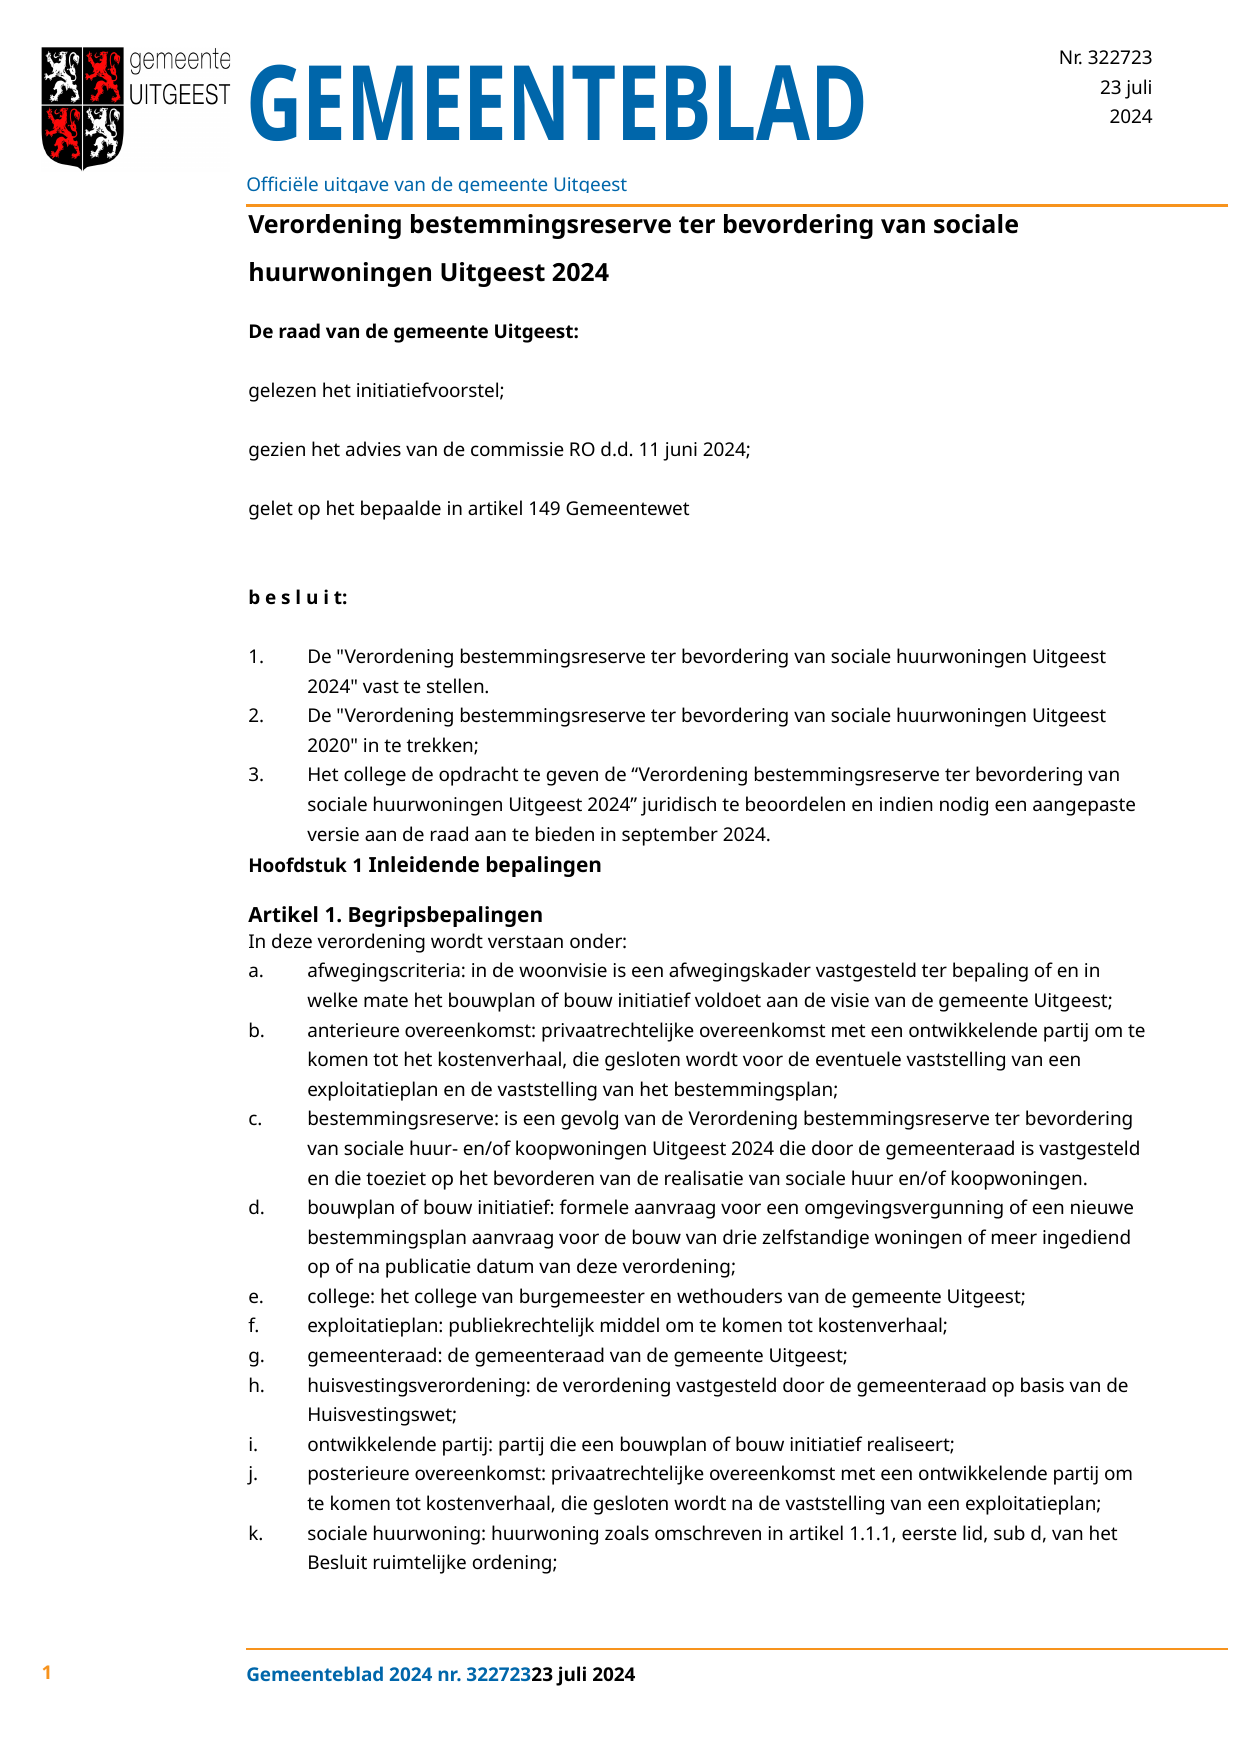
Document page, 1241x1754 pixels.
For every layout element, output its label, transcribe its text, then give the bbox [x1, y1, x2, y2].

text b e s l u i t: [248, 584, 1152, 610]
list gemeenteraad: de gemeenteraad van de gemeente Uitgeest; [248, 1342, 1152, 1368]
picture [41, 47, 231, 172]
text gezien het advies van de commissie RO d.d. 11 juni 2024; [248, 436, 1152, 462]
list huisvestingsverordening: de verordening vastgesteld door de gemeenteraad op basis van de Huisvestingswet; [248, 1372, 1152, 1427]
text Verordening bestemmingsreserve ter bevordering van sociale huurwoningen Uitgeest 2024 [248, 207, 1152, 288]
text Hoofdstuk 1 Inleidende bepalingen [248, 850, 1152, 879]
list anterieure overeenkomst: privaatrechtelijke overeenkomst met een ontwikkelende partij om te komen tot het kostenverhaal, die gesloten wordt voor de eventuele vaststelling van een exploitatieplan en de vaststelling van het bestemmingsplan; [248, 1017, 1152, 1102]
list afwegingscriteria: in de woonvisie is een afwegingskader vastgesteld ter bepaling of en in welke mate het bouwplan of bouw initiatief voldoet aan de visie van de gemeente Uitgeest; [248, 958, 1152, 1013]
list exploitatieplan: publiekrechtelijk middel om te komen tot kostenverhaal; [248, 1313, 1152, 1338]
text In deze verordening wordt verstaan onder: [248, 928, 1152, 954]
list De "Verordening bestemmingsreserve ter bevordering van sociale huurwoningen Uitgeest 2024" vast te stellen. [248, 643, 1152, 699]
list ontwikkelende partij: partij die een bouwplan of bouw initiatief realiseert; [248, 1431, 1152, 1457]
text De raad van de gemeente Uitgeest: [248, 318, 1152, 344]
list Het college de opdracht te geven de “Verordening bestemmingsreserve ter bevordering van sociale huurwoningen Uitgeest 2024” juridisch te beoordelen en indien nodig een aangepaste versie aan de raad aan te bieden in september 2024. [248, 762, 1152, 847]
text gelet op het bepaalde in artikel 149 Gemeentewet [248, 495, 1152, 521]
text Artikel 1. Begripsbepalingen [248, 900, 1152, 928]
list posterieure overeenkomst: privaatrechtelijke overeenkomst met een ontwikkelende partij om te komen tot kostenverhaal, die gesloten wordt na de vaststelling van een exploitatieplan; [248, 1461, 1152, 1516]
list college: het college van burgemeester en wethouders van de gemeente Uitgeest; [248, 1283, 1152, 1309]
text gelezen het initiatiefvoorstel; [248, 377, 1152, 403]
list De "Verordening bestemmingsreserve ter bevordering van sociale huurwoningen Uitgeest 2020" in te trekken; [248, 702, 1152, 758]
list bestemmingsreserve: is een gevolg van de Verordening bestemmingsreserve ter bevordering van sociale huur- en/of koopwoningen Uitgeest 2024 die door de gemeenteraad is vastgesteld en die toeziet op het bevorderen van de realisatie van sociale huur en/of koopwoningen. [248, 1106, 1152, 1191]
list sociale huurwoning: huurwoning zoals omschreven in artikel 1.1.1, eerste lid, sub d, van het Besluit ruimtelijke ordening; [248, 1520, 1152, 1575]
list bouwplan of bouw initiatief: formele aanvraag voor een omgevingsvergunning of een nieuwe bestemmingsplan aanvraag voor de bouw van drie zelfstandige woningen of meer ingediend op of na publicatie datum van deze verordening; [248, 1194, 1152, 1279]
